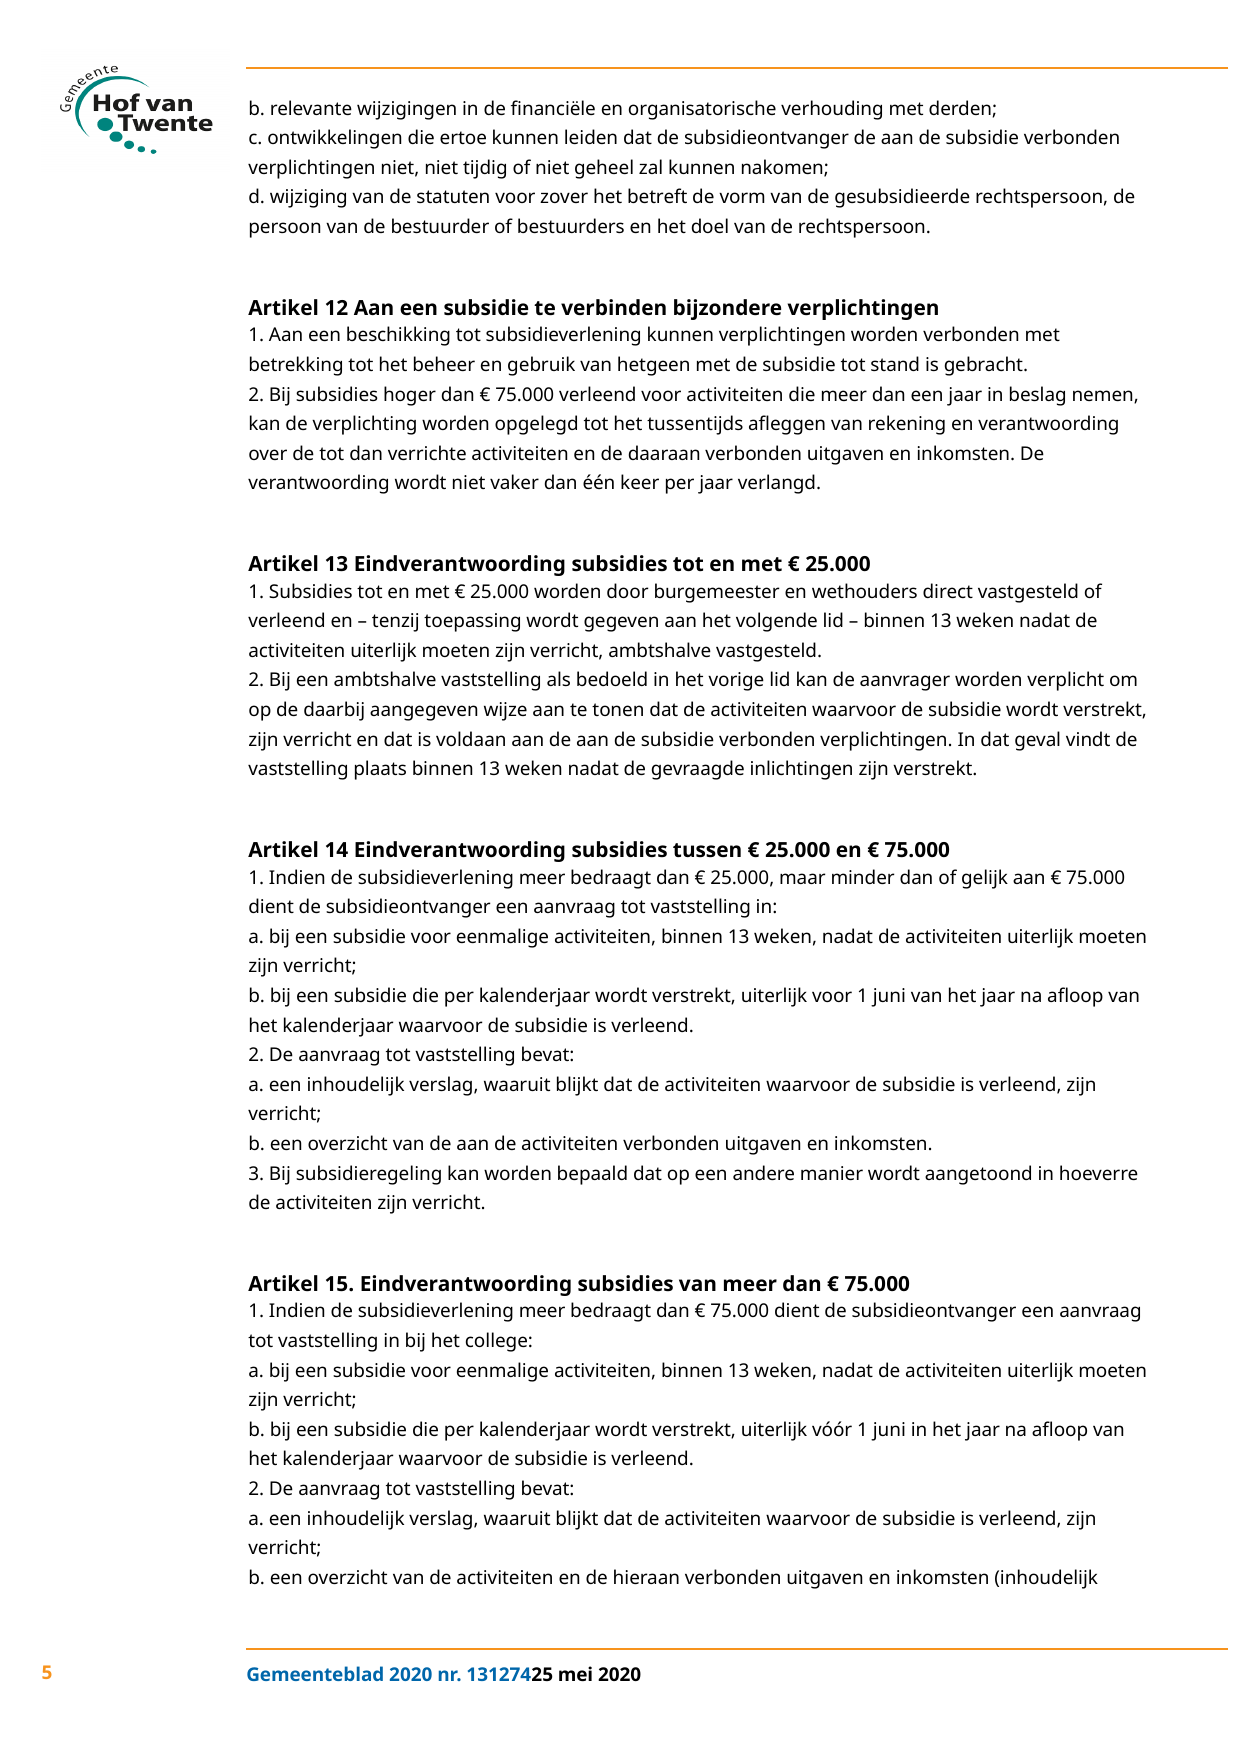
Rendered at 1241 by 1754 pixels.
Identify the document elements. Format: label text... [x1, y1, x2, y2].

text a. bij een subsidie voor eenmalige activiteiten, binnen 13 weken, nadat de activiteiten uiterlijk moeten zijn verricht; [248, 923, 1152, 978]
text a. een inhoudelijk verslag, waaruit blijkt dat de activiteiten waarvoor de subsidie is verleend, zijn verricht; [248, 1071, 1152, 1126]
text 2. Bij een ambtshalve vaststelling als bedoeld in het vorige lid kan de aanvrager worden verplicht om op de daarbij aangegeven wijze aan te tonen dat de activiteiten waarvoor de subsidie wordt verstrekt, zijn verricht en dat is voldaan aan de aan de subsidie verbonden verplichtingen. In dat geval vindt de vaststelling plaats binnen 13 weken nadat de gevraagde inlichtingen zijn verstrekt. [248, 667, 1152, 781]
text b. een overzicht van de aan de activiteiten verbonden uitgaven en inkomsten. [248, 1130, 1152, 1156]
text Artikel 15. Eindverantwoording subsidies van meer dan € 75.000 [248, 1269, 1152, 1298]
text b. bij een subsidie die per kalenderjaar wordt verstrekt, uiterlijk voor 1 juni van het jaar na afloop van het kalenderjaar waarvoor de subsidie is verleend. [248, 982, 1152, 1037]
text 1. Indien de subsidieverlening meer bedraagt dan € 25.000, maar minder dan of gelijk aan € 75.000 dient de subsidieontvanger een aanvraag tot vaststelling in: [248, 864, 1152, 919]
text c. ontwikkelingen die ertoe kunnen leiden dat de subsidieontvanger de aan de subsidie verbonden verplichtingen niet, niet tijdig of niet geheel zal kunnen nakomen; [248, 124, 1152, 180]
text 2. De aanvraag tot vaststelling bevat: [248, 1041, 1152, 1067]
text a. bij een subsidie voor eenmalige activiteiten, binnen 13 weken, nadat de activiteiten uiterlijk moeten zijn verricht; [248, 1357, 1152, 1412]
text 2. De aanvraag tot vaststelling bevat: [248, 1475, 1152, 1501]
text d. wijziging van de statuten voor zover het betreft de vorm van de gesubsidieerde rechtspersoon, de persoon van de bestuurder of bestuurders en het doel van de rechtspersoon. [248, 183, 1152, 239]
text Artikel 12 Aan een subsidie te verbinden bijzondere verplichtingen [248, 293, 1152, 322]
picture [41, 47, 231, 172]
text b. een overzicht van de activiteiten en de hieraan verbonden uitgaven en inkomsten (inhoudelijk [248, 1564, 1152, 1590]
text 3. Bij subsidieregeling kan worden bepaald dat op een andere manier wordt aangetoond in hoeverre de activiteiten zijn verricht. [248, 1160, 1152, 1215]
text Artikel 14 Eindverantwoording subsidies tussen € 25.000 en € 75.000 [248, 835, 1152, 864]
text 1. Indien de subsidieverlening meer bedraagt dan € 75.000 dient de subsidieontvanger een aanvraag tot vaststelling in bij het college: [248, 1298, 1152, 1353]
text Artikel 13 Eindverantwoording subsidies tot en met € 25.000 [248, 549, 1152, 578]
text a. een inhoudelijk verslag, waaruit blijkt dat de activiteiten waarvoor de subsidie is verleend, zijn verricht; [248, 1505, 1152, 1560]
text 1. Subsidies tot en met € 25.000 worden door burgemeester en wethouders direct vastgesteld of verleend en – tenzij toepassing wordt gegeven aan het volgende lid – binnen 13 weken nadat de activiteiten uiterlijk moeten zijn verricht, ambtshalve vastgesteld. [248, 578, 1152, 663]
text 2. Bij subsidies hoger dan € 75.000 verleend voor activiteiten die meer dan een jaar in beslag nemen, kan de verplichting worden opgelegd tot het tussentijds afleggen van rekening en verantwoording over de tot dan verrichte activiteiten en de daaraan verbonden uitgaven en inkomsten. De verantwoording wordt niet vaker dan één keer per jaar verlangd. [248, 381, 1152, 495]
text 1. Aan een beschikking tot subsidieverlening kunnen verplichtingen worden verbonden met betrekking tot het beheer en gebruik van hetgeen met de subsidie tot stand is gebracht. [248, 322, 1152, 377]
text b. bij een subsidie die per kalenderjaar wordt verstrekt, uiterlijk vóór 1 juni in het jaar na afloop van het kalenderjaar waarvoor de subsidie is verleend. [248, 1416, 1152, 1471]
text b. relevante wijzigingen in de financiële en organisatorische verhouding met derden; [248, 95, 1152, 121]
